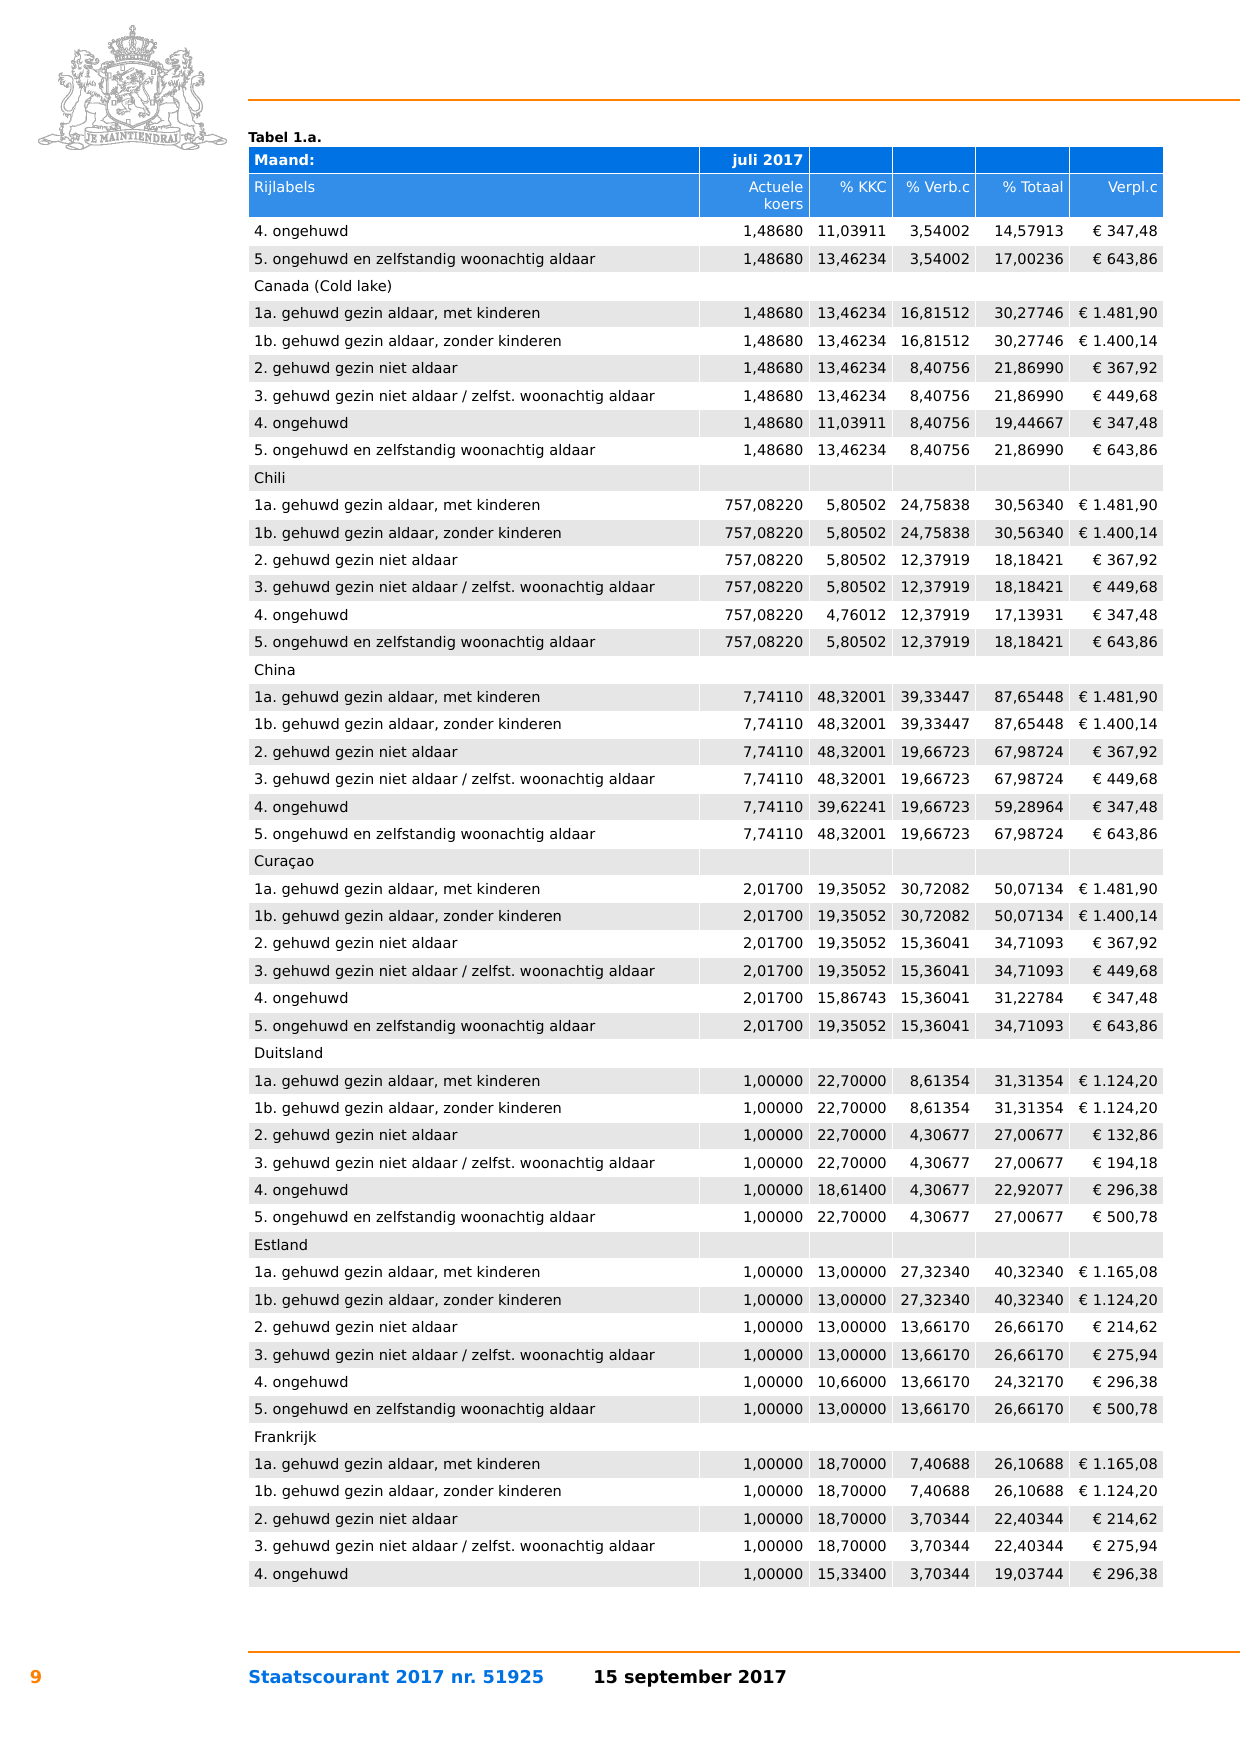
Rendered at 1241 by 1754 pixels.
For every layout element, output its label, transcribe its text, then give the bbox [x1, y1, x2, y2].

table_cell Actuele koers [700, 174, 809, 217]
table_cell 757,08220 [700, 547, 809, 573]
table_cell [810, 147, 892, 173]
table_cell 19,35052 [810, 903, 892, 930]
table_cell 7,74110 [700, 794, 809, 820]
table_cell 1,48680 [700, 410, 809, 437]
table_cell € 1.124,20 [1070, 1479, 1163, 1505]
table_cell 8,40756 [893, 383, 975, 409]
table_cell 22,40344 [976, 1506, 1069, 1532]
table_cell 3. gehuwd gezin niet aldaar / zelfst. woonachtig aldaar [249, 1342, 699, 1368]
table_cell 1b. gehuwd gezin aldaar, zonder kinderen [249, 520, 699, 546]
table_cell 26,66170 [976, 1396, 1069, 1423]
table_cell [893, 1040, 975, 1067]
table_cell 27,32340 [893, 1260, 975, 1286]
table_cell 18,70000 [810, 1506, 892, 1532]
table_cell 12,37919 [893, 629, 975, 656]
table_cell € 643,86 [1070, 821, 1163, 847]
table_cell 5. ongehuwd en zelfstandig woonachtig aldaar [249, 246, 699, 272]
table_cell € 132,86 [1070, 1123, 1163, 1149]
table_cell [976, 1040, 1069, 1067]
table_cell 18,18421 [976, 575, 1069, 601]
table_cell Estland [249, 1232, 699, 1258]
table_cell 4,30677 [893, 1205, 975, 1231]
table_cell 1a. gehuwd gezin aldaar, met kinderen [249, 493, 699, 519]
table_cell 19,66723 [893, 821, 975, 847]
table_cell % Totaal [976, 174, 1069, 217]
table_cell 1,00000 [700, 1177, 809, 1204]
table_cell 87,65448 [976, 712, 1069, 738]
table_cell 8,61354 [893, 1095, 975, 1121]
table_cell [893, 1232, 975, 1258]
table_cell 13,66170 [893, 1314, 975, 1341]
table_cell 1,00000 [700, 1479, 809, 1505]
table_cell € 1.481,90 [1070, 301, 1163, 327]
table_cell [893, 657, 975, 683]
table_cell € 1.400,14 [1070, 712, 1163, 738]
table_cell 12,37919 [893, 575, 975, 601]
table_cell 5. ongehuwd en zelfstandig woonachtig aldaar [249, 821, 699, 847]
table_cell 13,66170 [893, 1369, 975, 1395]
table_cell 17,13931 [976, 602, 1069, 628]
table_cell 1a. gehuwd gezin aldaar, met kinderen [249, 684, 699, 711]
table_cell € 1.124,20 [1070, 1095, 1163, 1121]
table_cell 19,44667 [976, 410, 1069, 437]
table_cell 13,00000 [810, 1260, 892, 1286]
table_cell 7,74110 [700, 766, 809, 793]
table_cell Frankrijk [249, 1424, 699, 1450]
table_cell 11,03911 [810, 219, 892, 245]
table_cell 26,10688 [976, 1451, 1069, 1478]
table_cell 13,46234 [810, 328, 892, 354]
table_cell 7,74110 [700, 739, 809, 765]
table_cell [810, 1424, 892, 1450]
table_cell 757,08220 [700, 520, 809, 546]
table_cell 1a. gehuwd gezin aldaar, met kinderen [249, 1068, 699, 1094]
table_cell € 449,68 [1070, 383, 1163, 409]
table_cell 1b. gehuwd gezin aldaar, zonder kinderen [249, 1095, 699, 1121]
table_cell € 1.400,14 [1070, 520, 1163, 546]
table_cell 1b. gehuwd gezin aldaar, zonder kinderen [249, 1479, 699, 1505]
table_cell China [249, 657, 699, 683]
table_cell 3. gehuwd gezin niet aldaar / zelfst. woonachtig aldaar [249, 1150, 699, 1176]
table_cell 19,35052 [810, 1013, 892, 1039]
table_cell 67,98724 [976, 766, 1069, 793]
table_cell 3. gehuwd gezin niet aldaar / zelfst. woonachtig aldaar [249, 1534, 699, 1560]
table_cell € 449,68 [1070, 766, 1163, 793]
table_cell 27,32340 [893, 1287, 975, 1313]
table_cell 19,35052 [810, 876, 892, 902]
table_cell [976, 465, 1069, 491]
table_cell 7,74110 [700, 821, 809, 847]
table_cell 1,48680 [700, 328, 809, 354]
table_cell 1a. gehuwd gezin aldaar, met kinderen [249, 301, 699, 327]
table_cell 22,92077 [976, 1177, 1069, 1204]
table_cell 26,66170 [976, 1342, 1069, 1368]
table_cell 3. gehuwd gezin niet aldaar / zelfst. woonachtig aldaar [249, 383, 699, 409]
table_cell 19,35052 [810, 958, 892, 984]
table_cell 5. ongehuwd en zelfstandig woonachtig aldaar [249, 1205, 699, 1231]
table_cell 4. ongehuwd [249, 410, 699, 437]
table_cell 1,00000 [700, 1396, 809, 1423]
table_cell 2. gehuwd gezin niet aldaar [249, 547, 699, 573]
table_cell 18,70000 [810, 1479, 892, 1505]
table_cell 16,81512 [893, 301, 975, 327]
table_cell [976, 273, 1069, 299]
table_cell [1070, 657, 1163, 683]
table_cell 26,66170 [976, 1314, 1069, 1341]
table_cell € 643,86 [1070, 246, 1163, 272]
table_cell 7,74110 [700, 712, 809, 738]
table_cell [1070, 1424, 1163, 1450]
table_cell 4. ongehuwd [249, 986, 699, 1012]
table_cell 1,00000 [700, 1342, 809, 1368]
table_cell 2,01700 [700, 903, 809, 930]
table_cell 1a. gehuwd gezin aldaar, met kinderen [249, 1260, 699, 1286]
table_cell € 500,78 [1070, 1205, 1163, 1231]
table_cell 1b. gehuwd gezin aldaar, zonder kinderen [249, 712, 699, 738]
table_cell [1070, 273, 1163, 299]
table_cell € 643,86 [1070, 629, 1163, 656]
table_cell 15,36041 [893, 958, 975, 984]
table_cell 1,00000 [700, 1205, 809, 1231]
table_cell 50,07134 [976, 876, 1069, 902]
table_cell 22,70000 [810, 1123, 892, 1149]
table_cell 18,61400 [810, 1177, 892, 1204]
table_cell 8,40756 [893, 410, 975, 437]
table_cell 757,08220 [700, 493, 809, 519]
table_cell € 1.124,20 [1070, 1068, 1163, 1094]
table_cell € 296,38 [1070, 1561, 1163, 1587]
table_header Tabel 1.a. [248, 130, 1163, 146]
table_cell 22,70000 [810, 1150, 892, 1176]
table_cell € 1.124,20 [1070, 1287, 1163, 1313]
table_cell Curaçao [249, 849, 699, 875]
table_cell [700, 465, 809, 491]
table_cell 1,48680 [700, 301, 809, 327]
table_cell 13,00000 [810, 1396, 892, 1423]
table_cell 12,37919 [893, 602, 975, 628]
table_cell 34,71093 [976, 931, 1069, 957]
table_cell 1,48680 [700, 219, 809, 245]
table_cell 18,18421 [976, 547, 1069, 573]
table_cell 7,40688 [893, 1451, 975, 1478]
table_cell 15,33400 [810, 1561, 892, 1587]
table_cell 2,01700 [700, 958, 809, 984]
table_cell 4,30677 [893, 1123, 975, 1149]
table_cell 2,01700 [700, 986, 809, 1012]
table_cell [700, 273, 809, 299]
table_cell 30,72082 [893, 876, 975, 902]
table_cell 13,46234 [810, 246, 892, 272]
table_cell 2. gehuwd gezin niet aldaar [249, 1314, 699, 1341]
table_cell 31,31354 [976, 1095, 1069, 1121]
table_cell 1,00000 [700, 1260, 809, 1286]
table_cell Rijlabels [249, 174, 699, 217]
table_cell 34,71093 [976, 1013, 1069, 1039]
table_cell [810, 273, 892, 299]
table_cell 22,70000 [810, 1205, 892, 1231]
table_cell € 347,48 [1070, 986, 1163, 1012]
table_cell 1,00000 [700, 1451, 809, 1478]
table_cell [1070, 849, 1163, 875]
table_cell 18,70000 [810, 1534, 892, 1560]
table_cell 18,70000 [810, 1451, 892, 1478]
table_cell 17,00236 [976, 246, 1069, 272]
table_cell 48,32001 [810, 821, 892, 847]
table_cell 5,80502 [810, 493, 892, 519]
table_cell 2,01700 [700, 1013, 809, 1039]
table_cell [976, 147, 1069, 173]
table_cell 3,54002 [893, 246, 975, 272]
table_cell 15,36041 [893, 931, 975, 957]
table_cell 1,00000 [700, 1314, 809, 1341]
table_cell [893, 147, 975, 173]
table_cell Chili [249, 465, 699, 491]
table_cell 3. gehuwd gezin niet aldaar / zelfst. woonachtig aldaar [249, 575, 699, 601]
table_cell 4. ongehuwd [249, 794, 699, 820]
table_cell % Verb.c [893, 174, 975, 217]
table_cell 15,36041 [893, 1013, 975, 1039]
table_cell € 347,48 [1070, 219, 1163, 245]
table_cell 2. gehuwd gezin niet aldaar [249, 931, 699, 957]
table_cell 2,01700 [700, 876, 809, 902]
table_cell € 347,48 [1070, 602, 1163, 628]
table_cell 39,62241 [810, 794, 892, 820]
table_cell 1a. gehuwd gezin aldaar, met kinderen [249, 1451, 699, 1478]
table_cell 19,66723 [893, 739, 975, 765]
table_cell 21,86990 [976, 355, 1069, 382]
table_cell 5,80502 [810, 547, 892, 573]
table_cell 1,00000 [700, 1534, 809, 1560]
table_cell 27,00677 [976, 1123, 1069, 1149]
table_cell 4,30677 [893, 1150, 975, 1176]
table_cell 5,80502 [810, 520, 892, 546]
table_cell Duitsland [249, 1040, 699, 1067]
table_cell 21,86990 [976, 438, 1069, 464]
table_cell 1,00000 [700, 1369, 809, 1395]
table_cell 3,70344 [893, 1534, 975, 1560]
table_cell € 1.165,08 [1070, 1451, 1163, 1478]
table_cell 1b. gehuwd gezin aldaar, zonder kinderen [249, 328, 699, 354]
table_cell 13,46234 [810, 438, 892, 464]
table_cell 1,00000 [700, 1150, 809, 1176]
table_cell 5,80502 [810, 575, 892, 601]
table_cell 4. ongehuwd [249, 1177, 699, 1204]
table_cell € 367,92 [1070, 547, 1163, 573]
table_cell 2. gehuwd gezin niet aldaar [249, 355, 699, 382]
table_cell 10,66000 [810, 1369, 892, 1395]
table_cell 1,48680 [700, 246, 809, 272]
table_cell € 1.481,90 [1070, 684, 1163, 711]
table_cell 13,46234 [810, 301, 892, 327]
table_cell Maand: [249, 147, 699, 173]
table_cell 757,08220 [700, 629, 809, 656]
table_cell [1070, 147, 1163, 173]
table_cell 3,70344 [893, 1506, 975, 1532]
table_cell [1070, 1232, 1163, 1258]
table_cell % KKC [810, 174, 892, 217]
table_cell 1a. gehuwd gezin aldaar, met kinderen [249, 876, 699, 902]
table_cell 757,08220 [700, 575, 809, 601]
table_cell 30,56340 [976, 520, 1069, 546]
table_cell € 449,68 [1070, 575, 1163, 601]
table_cell 1,00000 [700, 1095, 809, 1121]
table_cell 26,10688 [976, 1479, 1069, 1505]
table_cell 1,00000 [700, 1068, 809, 1094]
table_cell 39,33447 [893, 712, 975, 738]
table_cell 15,36041 [893, 986, 975, 1012]
table_cell 27,00677 [976, 1150, 1069, 1176]
table_cell 2,01700 [700, 931, 809, 957]
table_cell € 449,68 [1070, 958, 1163, 984]
table_cell 14,57913 [976, 219, 1069, 245]
table_cell 30,27746 [976, 328, 1069, 354]
table_cell [976, 1232, 1069, 1258]
table_cell 59,28964 [976, 794, 1069, 820]
table_cell € 1.165,08 [1070, 1260, 1163, 1286]
table_cell € 1.400,14 [1070, 903, 1163, 930]
table_cell 2. gehuwd gezin niet aldaar [249, 1506, 699, 1532]
table_cell 7,40688 [893, 1479, 975, 1505]
table_cell 4. ongehuwd [249, 1369, 699, 1395]
table_cell [810, 465, 892, 491]
table_cell € 214,62 [1070, 1314, 1163, 1341]
table_cell juli 2017 [700, 147, 809, 173]
table_cell 2. gehuwd gezin niet aldaar [249, 739, 699, 765]
table_cell € 296,38 [1070, 1369, 1163, 1395]
table_cell € 500,78 [1070, 1396, 1163, 1423]
table_cell [810, 1232, 892, 1258]
table_cell € 367,92 [1070, 931, 1163, 957]
table_cell 67,98724 [976, 821, 1069, 847]
table_cell 34,71093 [976, 958, 1069, 984]
table_cell 48,32001 [810, 712, 892, 738]
table_cell 13,46234 [810, 383, 892, 409]
table_cell [976, 849, 1069, 875]
table_cell 87,65448 [976, 684, 1069, 711]
table_cell 40,32340 [976, 1260, 1069, 1286]
table_cell 22,70000 [810, 1068, 892, 1094]
table_cell € 1.400,14 [1070, 328, 1163, 354]
table_cell 8,61354 [893, 1068, 975, 1094]
table_cell 13,46234 [810, 355, 892, 382]
table_cell [700, 1040, 809, 1067]
table_cell 31,31354 [976, 1068, 1069, 1094]
table_cell 21,86990 [976, 383, 1069, 409]
table_cell [976, 657, 1069, 683]
table_cell € 643,86 [1070, 1013, 1163, 1039]
table_cell [893, 465, 975, 491]
table_cell [976, 1424, 1069, 1450]
table_cell [700, 657, 809, 683]
table_cell 2. gehuwd gezin niet aldaar [249, 1123, 699, 1149]
table_cell 757,08220 [700, 602, 809, 628]
table_cell 3,70344 [893, 1561, 975, 1587]
table_cell 1,00000 [700, 1506, 809, 1532]
table_cell 24,75838 [893, 520, 975, 546]
table_cell 24,32170 [976, 1369, 1069, 1395]
table_cell 1,00000 [700, 1287, 809, 1313]
table_cell € 275,94 [1070, 1342, 1163, 1368]
table_cell 19,35052 [810, 931, 892, 957]
table_cell [810, 1040, 892, 1067]
table_cell 7,74110 [700, 684, 809, 711]
table_cell 40,32340 [976, 1287, 1069, 1313]
table_cell 1,48680 [700, 438, 809, 464]
table_cell 1,00000 [700, 1123, 809, 1149]
table_cell 15,86743 [810, 986, 892, 1012]
table_cell € 367,92 [1070, 739, 1163, 765]
table_cell 3,54002 [893, 219, 975, 245]
table_cell 50,07134 [976, 903, 1069, 930]
table_cell 48,32001 [810, 684, 892, 711]
table_cell 30,72082 [893, 903, 975, 930]
table_cell [700, 849, 809, 875]
table_cell 27,00677 [976, 1205, 1069, 1231]
table_cell Verpl.c [1070, 174, 1163, 217]
table_cell 11,03911 [810, 410, 892, 437]
table_cell 3. gehuwd gezin niet aldaar / zelfst. woonachtig aldaar [249, 958, 699, 984]
table_cell 1,48680 [700, 383, 809, 409]
table_cell 5,80502 [810, 629, 892, 656]
table_cell € 347,48 [1070, 410, 1163, 437]
table_cell 22,70000 [810, 1095, 892, 1121]
table_cell 22,40344 [976, 1534, 1069, 1560]
table_cell 13,66170 [893, 1342, 975, 1368]
table_cell 1,00000 [700, 1561, 809, 1587]
table_cell 19,03744 [976, 1561, 1069, 1587]
table_cell € 194,18 [1070, 1150, 1163, 1176]
table_cell € 1.481,90 [1070, 876, 1163, 902]
table_cell 30,27746 [976, 301, 1069, 327]
table_cell € 296,38 [1070, 1177, 1163, 1204]
table_cell € 275,94 [1070, 1534, 1163, 1560]
table_cell 5. ongehuwd en zelfstandig woonachtig aldaar [249, 1013, 699, 1039]
table_cell 4. ongehuwd [249, 219, 699, 245]
table_cell € 643,86 [1070, 438, 1163, 464]
table_cell 4,30677 [893, 1177, 975, 1204]
table_cell [810, 657, 892, 683]
table_cell 12,37919 [893, 547, 975, 573]
table_cell 16,81512 [893, 328, 975, 354]
table_cell 48,32001 [810, 766, 892, 793]
table_cell 1,48680 [700, 355, 809, 382]
table_cell 5. ongehuwd en zelfstandig woonachtig aldaar [249, 438, 699, 464]
table_cell [700, 1424, 809, 1450]
table_cell [893, 1424, 975, 1450]
table_cell [1070, 465, 1163, 491]
table_cell [893, 273, 975, 299]
table_cell 1b. gehuwd gezin aldaar, zonder kinderen [249, 903, 699, 930]
table_cell 3. gehuwd gezin niet aldaar / zelfst. woonachtig aldaar [249, 766, 699, 793]
table_cell 30,56340 [976, 493, 1069, 519]
table_cell 24,75838 [893, 493, 975, 519]
table_cell € 214,62 [1070, 1506, 1163, 1532]
table_cell 5. ongehuwd en zelfstandig woonachtig aldaar [249, 1396, 699, 1423]
table_cell [893, 849, 975, 875]
table_cell 13,00000 [810, 1287, 892, 1313]
table_cell € 347,48 [1070, 794, 1163, 820]
table_cell [1070, 1040, 1163, 1067]
table_cell 13,66170 [893, 1396, 975, 1423]
table_cell 31,22784 [976, 986, 1069, 1012]
table_cell 67,98724 [976, 739, 1069, 765]
table_cell 4,76012 [810, 602, 892, 628]
table_cell 8,40756 [893, 438, 975, 464]
table_cell 19,66723 [893, 766, 975, 793]
table_cell 39,33447 [893, 684, 975, 711]
table_cell € 367,92 [1070, 355, 1163, 382]
table_cell [700, 1232, 809, 1258]
table_cell 48,32001 [810, 739, 892, 765]
table_cell 19,66723 [893, 794, 975, 820]
table_cell 13,00000 [810, 1314, 892, 1341]
table_cell 5. ongehuwd en zelfstandig woonachtig aldaar [249, 629, 699, 656]
table_cell Canada (Cold lake) [249, 273, 699, 299]
table_cell 13,00000 [810, 1342, 892, 1368]
table_cell 8,40756 [893, 355, 975, 382]
table_cell 1b. gehuwd gezin aldaar, zonder kinderen [249, 1287, 699, 1313]
picture [38, 25, 227, 150]
table_cell 18,18421 [976, 629, 1069, 656]
table_cell 4. ongehuwd [249, 1561, 699, 1587]
table_cell 4. ongehuwd [249, 602, 699, 628]
table_cell [810, 849, 892, 875]
table_cell € 1.481,90 [1070, 493, 1163, 519]
